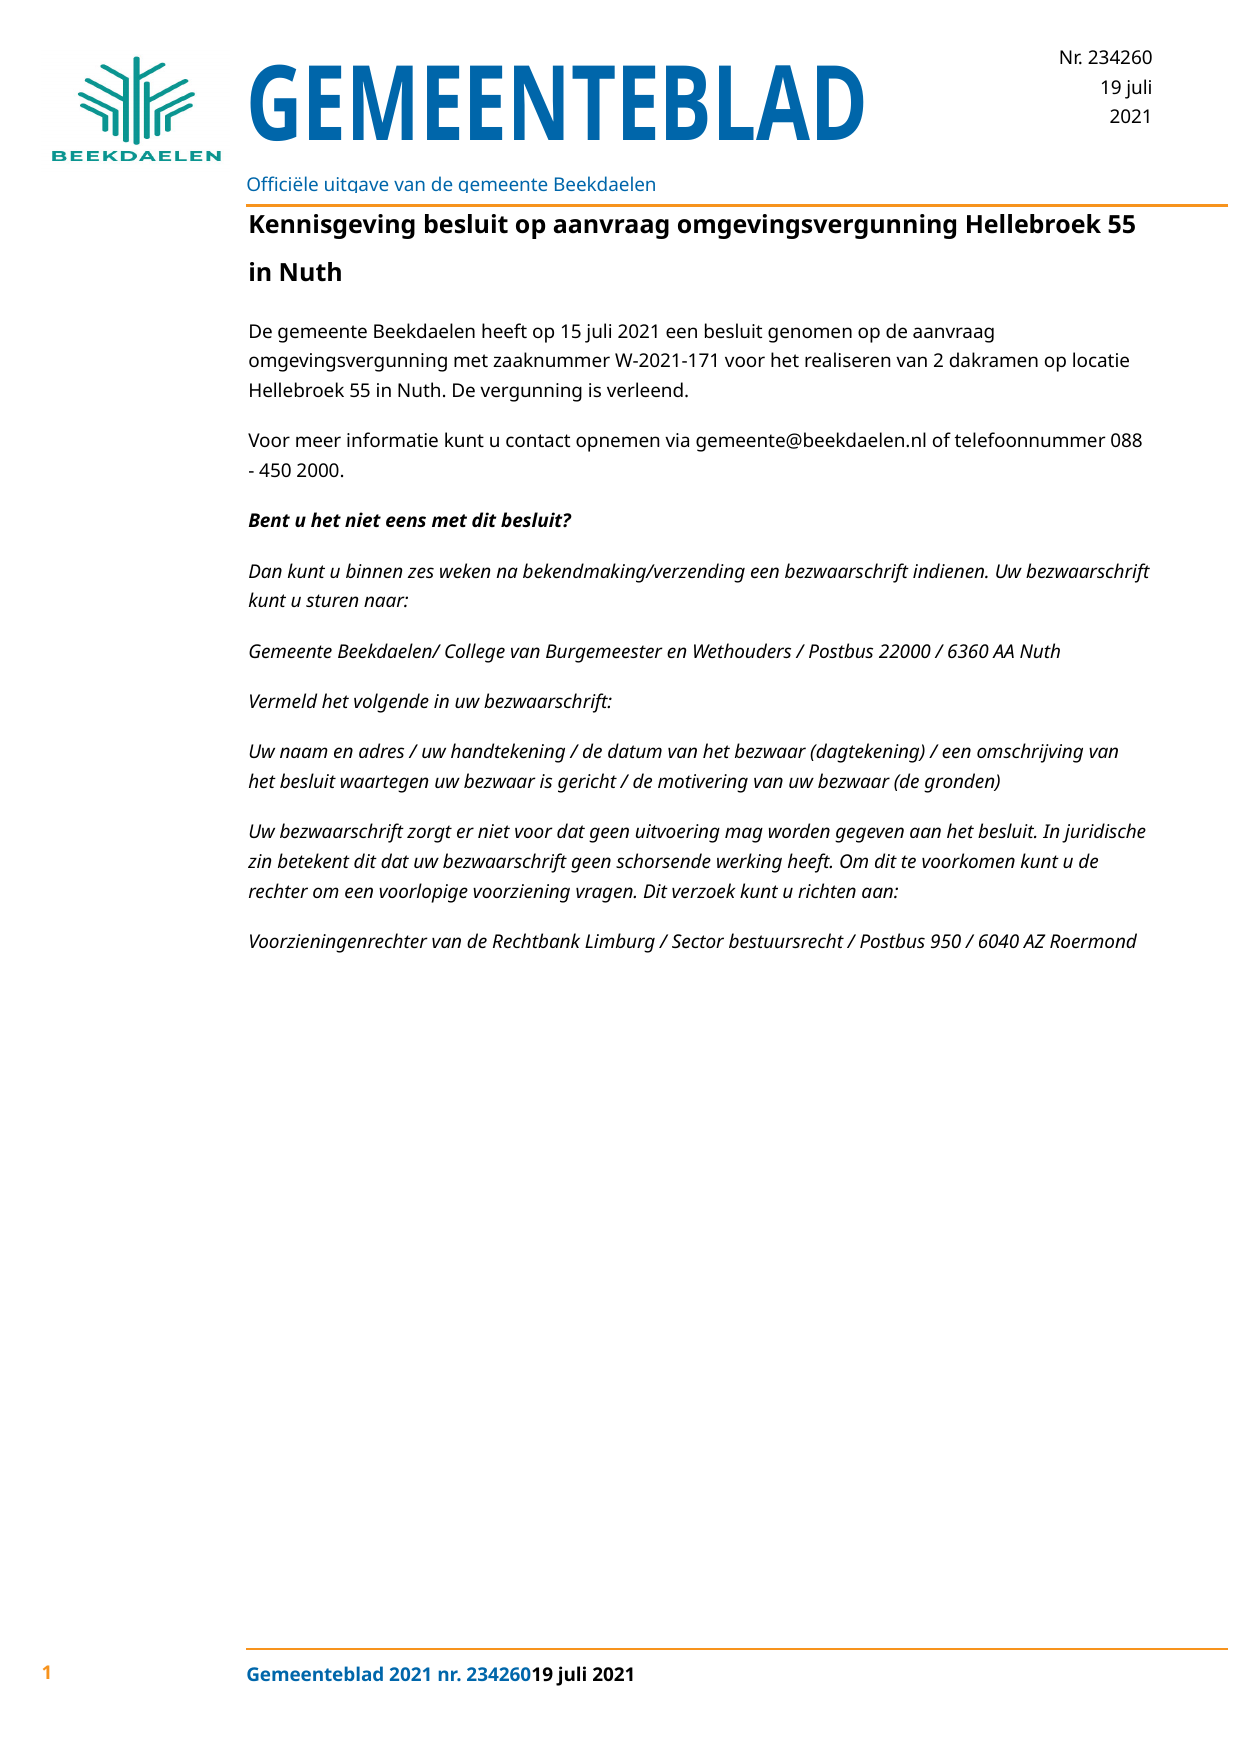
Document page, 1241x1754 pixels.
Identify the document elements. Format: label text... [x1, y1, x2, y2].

text Uw naam en adres / uw handtekening / de datum van het bezwaar (dagtekening) / een omschrijving van het besluit waartegen uw bezwaar is gericht / de motivering van uw bezwaar (de gronden) [248, 739, 1152, 794]
text Bent u het niet eens met dit besluit? [248, 507, 1152, 533]
text Kennisgeving besluit op aanvraag omgevingsvergunning Hellebroek 55 in Nuth [248, 207, 1152, 288]
text Gemeente Beekdaelen/ College van Burgemeester en Wethouders / Postbus 22000 / 6360 AA Nuth [248, 638, 1152, 664]
text De gemeente Beekdaelen heeft op 15 juli 2021 een besluit genomen op de aanvraag omgevingsvergunning met zaaknummer W-2021-171 voor het realiseren van 2 dakramen op locatie Hellebroek 55 in Nuth. De vergunning is verleend. [248, 318, 1152, 403]
text Dan kunt u binnen zes weken na bekendmaking/verzending een bezwaarschrift indienen. Uw bezwaarschrift kunt u sturen naar: [248, 558, 1152, 613]
text Vermeld het volgende in uw bezwaarschrift: [248, 688, 1152, 714]
text Voor meer informatie kunt u contact opnemen via gemeente@beekdaelen.nl of telefoonnummer 088 - 450 2000. [248, 427, 1152, 483]
text Uw bezwaarschrift zorgt er niet voor dat geen uitvoering mag worden gegeven aan het besluit. In juridische zin betekent dit dat uw bezwaarschrift geen schorsende werking heeft. Om dit te voorkomen kunt u de rechter om een voorlopige voorziening vragen. Dit verzoek kunt u richten aan: [248, 819, 1152, 904]
text Voorzieningenrechter van de Rechtbank Limburg / Sector bestuursrecht / Postbus 950 / 6040 AZ Roermond [248, 928, 1152, 954]
picture [41, 47, 231, 172]
